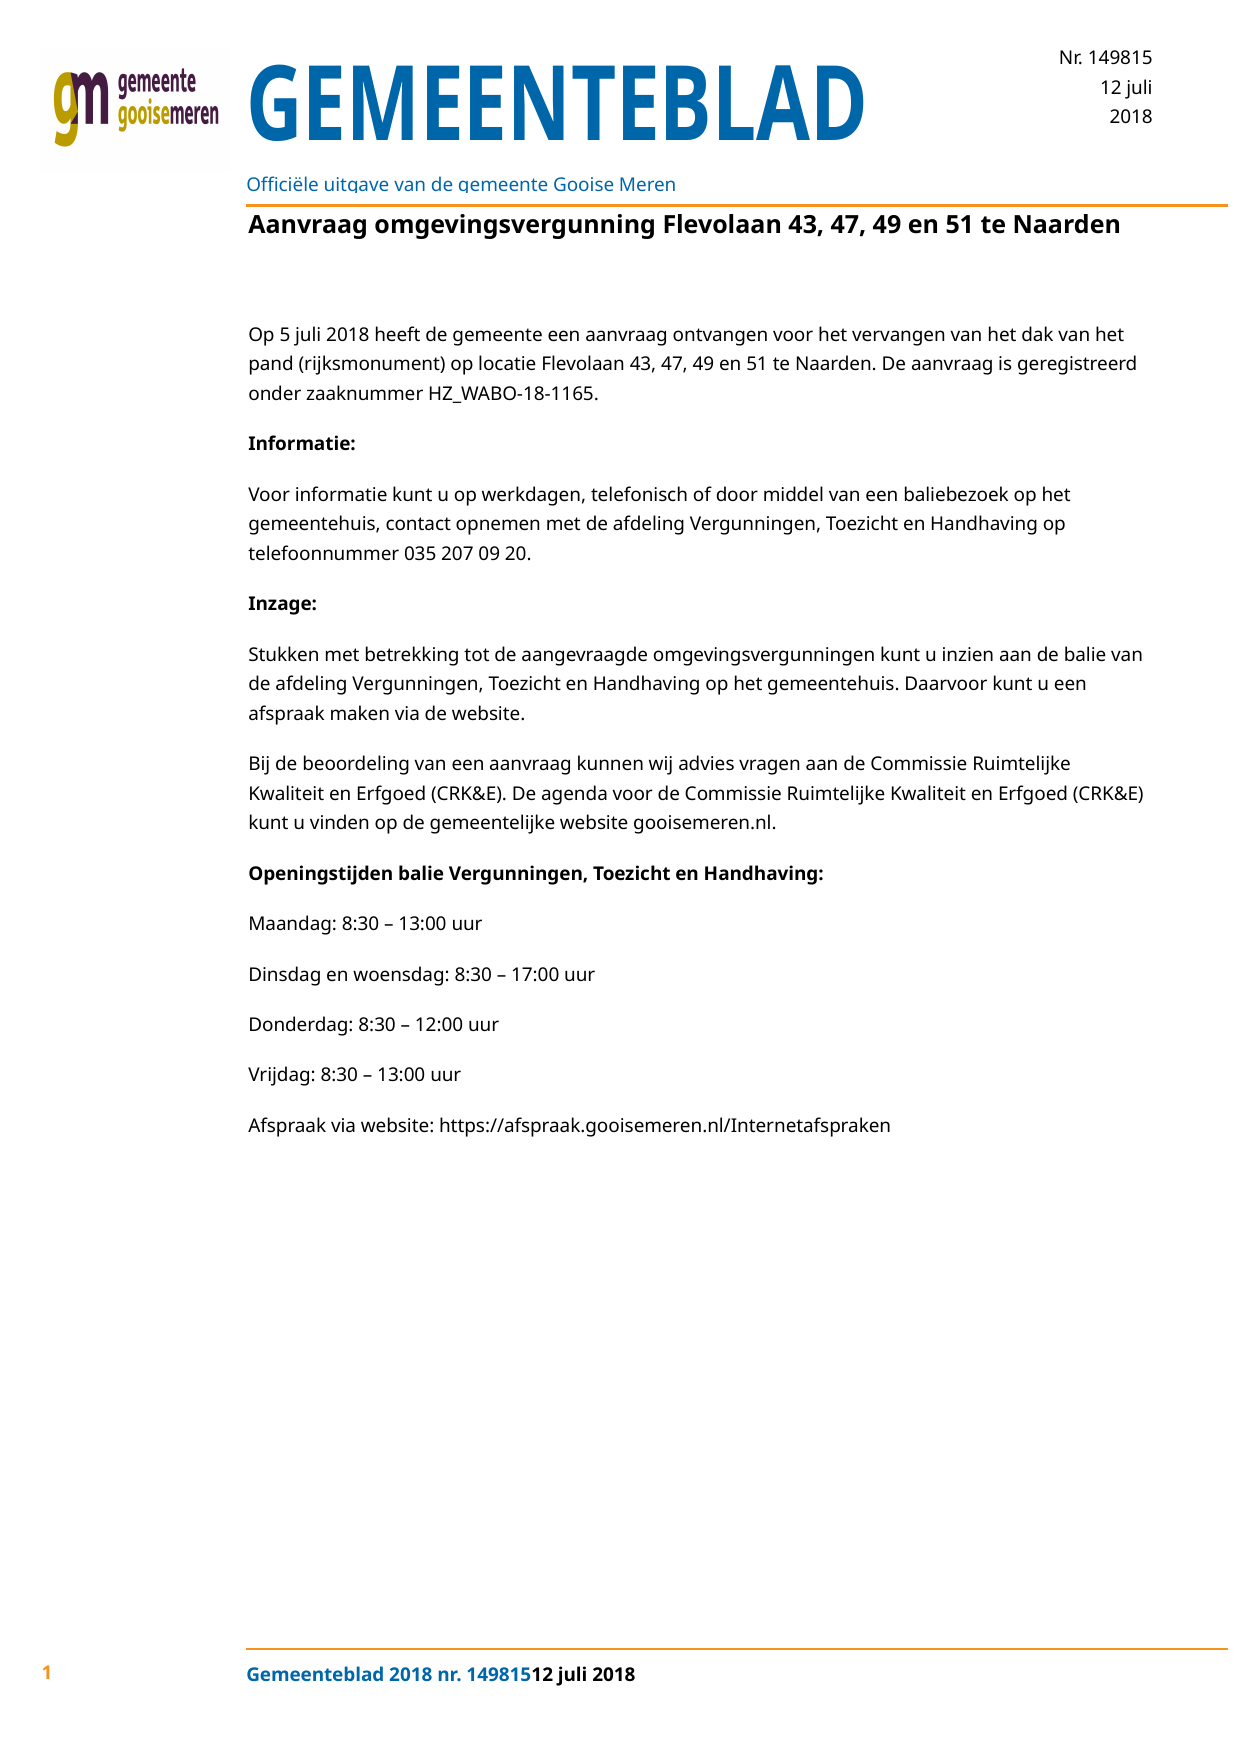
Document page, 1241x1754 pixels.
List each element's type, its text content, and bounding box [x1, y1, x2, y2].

text Stukken met betrekking tot de aangevraagde omgevingsvergunningen kunt u inzien aan de balie van de afdeling Vergunningen, Toezicht en Handhaving op het gemeentehuis. Daarvoor kunt u een afspraak maken via de website. [248, 641, 1152, 726]
text Op 5 juli 2018 heeft de gemeente een aanvraag ontvangen voor het vervangen van het dak van het pand (rijksmonument) op locatie Flevolaan 43, 47, 49 en 51 te Naarden. De aanvraag is geregistreerd onder zaaknummer HZ_WABO-18-1165. [248, 321, 1152, 406]
text Dinsdag en woensdag: 8:30 – 17:00 uur [248, 961, 1152, 986]
text Aanvraag omgevingsvergunning Flevolaan 43, 47, 49 en 51 te Naarden [248, 207, 1152, 241]
text Afspraak via website: https://afspraak.gooisemeren.nl/Internetafspraken [248, 1112, 1152, 1138]
text Informatie: [248, 430, 1152, 456]
text Bij de beoordeling van een aanvraag kunnen wij advies vragen aan de Commissie Ruimtelijke Kwaliteit en Erfgoed (CRK&E). De agenda voor de Commissie Ruimtelijke Kwaliteit en Erfgoed (CRK&E) kunt u vinden op de gemeentelijke website gooisemeren.nl. [248, 750, 1152, 835]
text Inzage: [248, 590, 1152, 616]
picture [41, 47, 231, 172]
text Voor informatie kunt u op werkdagen, telefonisch of door middel van een baliebezoek op het gemeentehuis, contact opnemen met de afdeling Vergunningen, Toezicht en Handhaving op telefoonnummer 035 207 09 20. [248, 481, 1152, 566]
text Openingstijden balie Vergunningen, Toezicht en Handhaving: [248, 860, 1152, 886]
text Maandag: 8:30 – 13:00 uur [248, 910, 1152, 936]
text Vrijdag: 8:30 – 13:00 uur [248, 1062, 1152, 1087]
text Donderdag: 8:30 – 12:00 uur [248, 1011, 1152, 1037]
